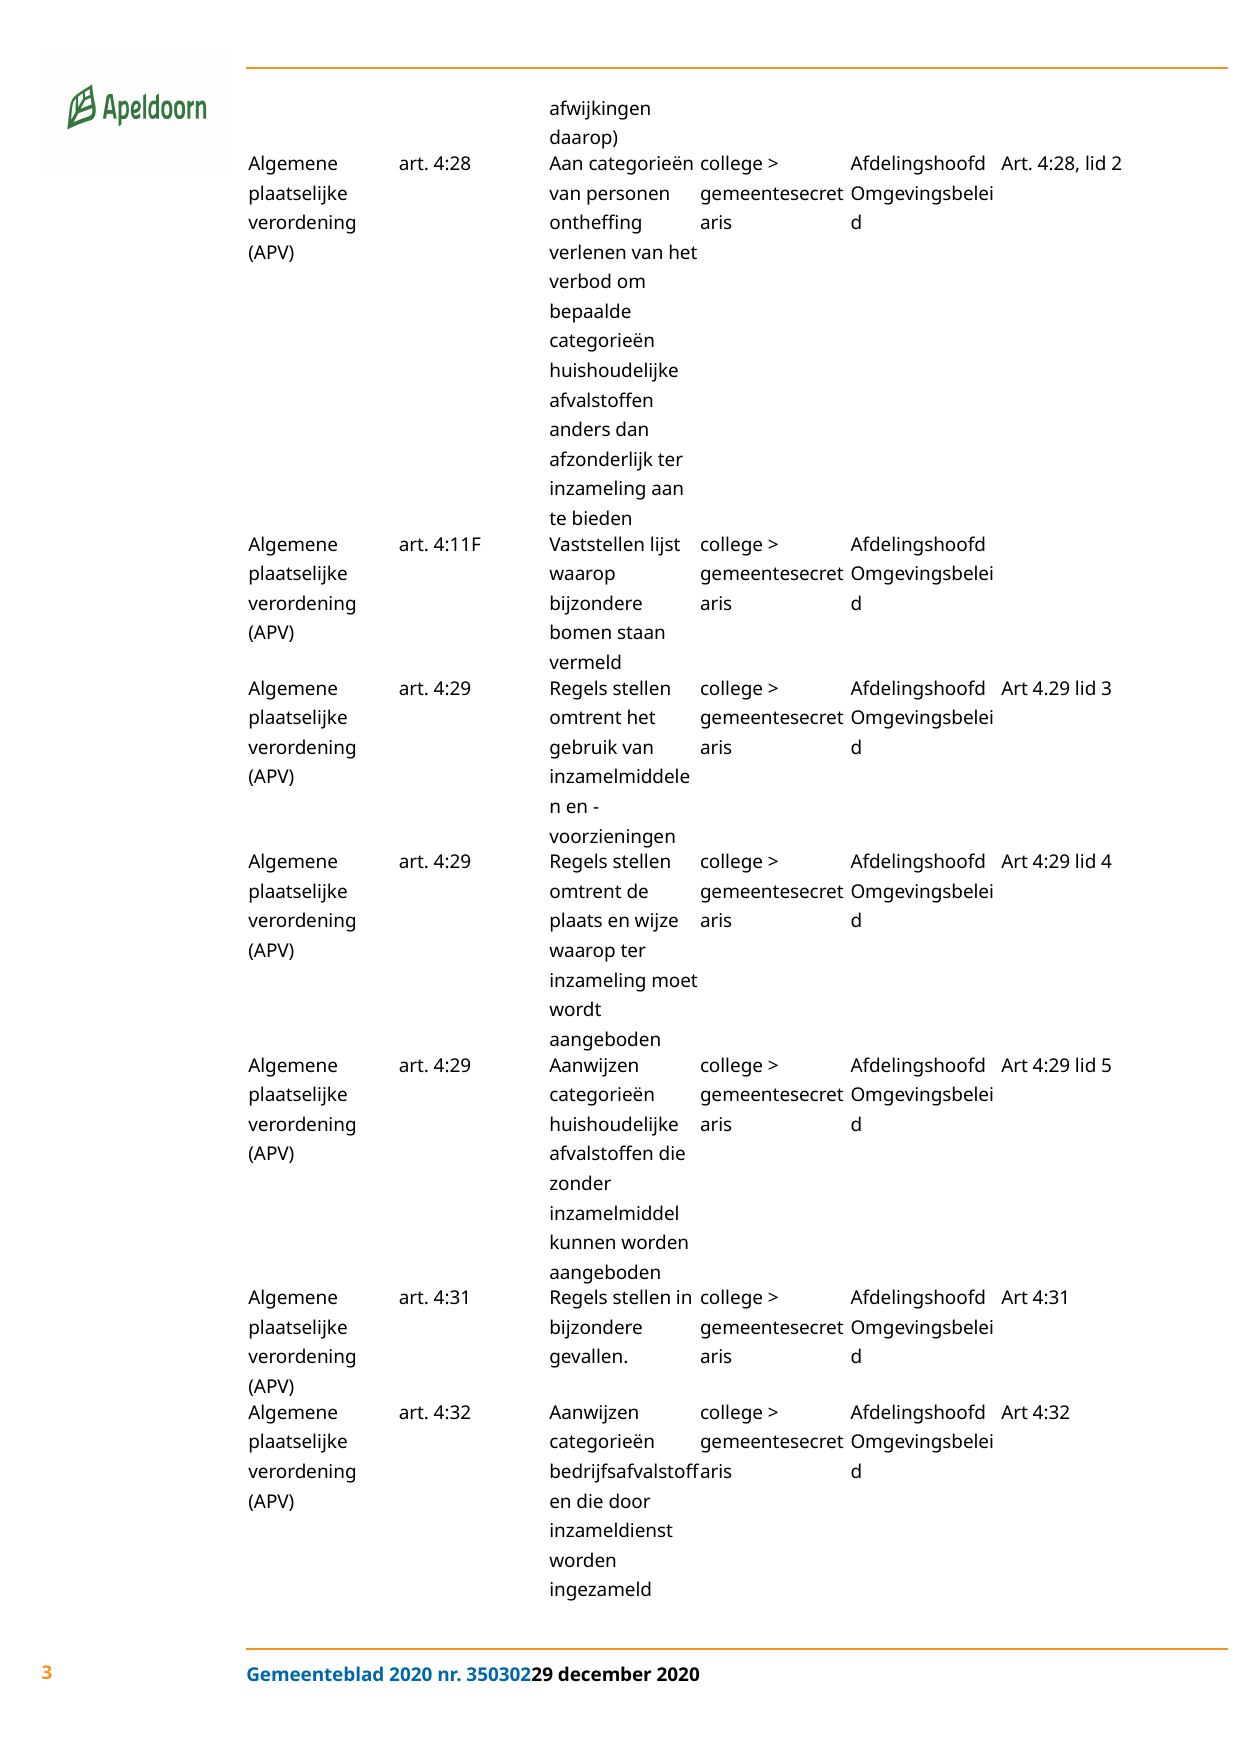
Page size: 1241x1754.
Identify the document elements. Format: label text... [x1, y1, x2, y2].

table_cell college > gemeentesecretaris [700, 675, 850, 848]
table_cell [850, 95, 1001, 150]
table_cell Afdelingshoofd Omgevingsbeleid [850, 675, 1001, 848]
table_cell college > gemeentesecretaris [700, 1285, 850, 1399]
table_cell art. 4:31 [399, 1285, 549, 1399]
table_cell Regels stellen in bijzondere gevallen. [549, 1285, 700, 1399]
table_cell college > gemeentesecretaris [700, 1399, 850, 1602]
table_cell [700, 95, 850, 150]
table_cell college > gemeentesecretaris [700, 150, 850, 531]
table_cell Art 4.29 lid 3 [1001, 675, 1152, 848]
table_cell Algemene plaatselijke verordening (APV) [248, 1399, 398, 1602]
table_cell Afdelingshoofd Omgevingsbeleid [850, 1399, 1001, 1602]
table_cell art. 4:32 [399, 1399, 549, 1602]
table_cell college > gemeentesecretaris [700, 1052, 850, 1284]
table_cell afwijkingen daarop) [549, 95, 700, 150]
table_cell art. 4:29 [399, 675, 549, 848]
table_cell Art 4:29 lid 5 [1001, 1052, 1152, 1284]
table_cell college > gemeentesecretaris [700, 849, 850, 1052]
table_cell [1001, 531, 1152, 675]
table_cell [399, 95, 549, 150]
table_cell art. 4:28 [399, 150, 549, 531]
table_cell Aanwijzen categorieën bedrijfsafvalstoffen die door inzameldienst worden ingezameld [549, 1399, 700, 1602]
table_cell Afdelingshoofd Omgevingsbeleid [850, 150, 1001, 531]
table_cell Art 4:29 lid 4 [1001, 849, 1152, 1052]
table_cell Aan categorieën van personen ontheffing verlenen van het verbod om bepaalde categorieën huishoudelijke afvalstoffen anders dan afzonderlijk ter inzameling aan te bieden [549, 150, 700, 531]
table_cell art. 4:29 [399, 1052, 549, 1284]
table_cell Regels stellen omtrent de plaats en wijze waarop ter inzameling moet wordt aangeboden [549, 849, 700, 1052]
table_cell [248, 95, 398, 150]
table_cell Algemene plaatselijke verordening (APV) [248, 1052, 398, 1284]
table_cell Art 4:32 [1001, 1399, 1152, 1602]
table_cell Algemene plaatselijke verordening (APV) [248, 531, 398, 675]
table_cell Algemene plaatselijke verordening (APV) [248, 150, 398, 531]
table_cell Algemene plaatselijke verordening (APV) [248, 675, 398, 848]
table_cell Algemene plaatselijke verordening (APV) [248, 849, 398, 1052]
table_cell [1001, 95, 1152, 150]
table_cell Art 4:31 [1001, 1285, 1152, 1399]
table_cell Regels stellen omtrent het gebruik van inzamelmiddelen en -voorzieningen [549, 675, 700, 848]
table_cell Aanwijzen categorieën huishoudelijke afvalstoffen die zonder inzamelmiddel kunnen worden aangeboden [549, 1052, 700, 1284]
picture [41, 47, 231, 172]
table_cell art. 4:11F [399, 531, 549, 675]
table_cell Afdelingshoofd Omgevingsbeleid [850, 849, 1001, 1052]
table_cell Afdelingshoofd Omgevingsbeleid [850, 531, 1001, 675]
table_cell Algemene plaatselijke verordening (APV) [248, 1285, 398, 1399]
table_cell art. 4:29 [399, 849, 549, 1052]
table_cell Art. 4:28, lid 2 [1001, 150, 1152, 531]
table_cell Afdelingshoofd Omgevingsbeleid [850, 1285, 1001, 1399]
table_cell Afdelingshoofd Omgevingsbeleid [850, 1052, 1001, 1284]
table_cell Vaststellen lijst waarop bijzondere bomen staan vermeld [549, 531, 700, 675]
table_cell college > gemeentesecretaris [700, 531, 850, 675]
